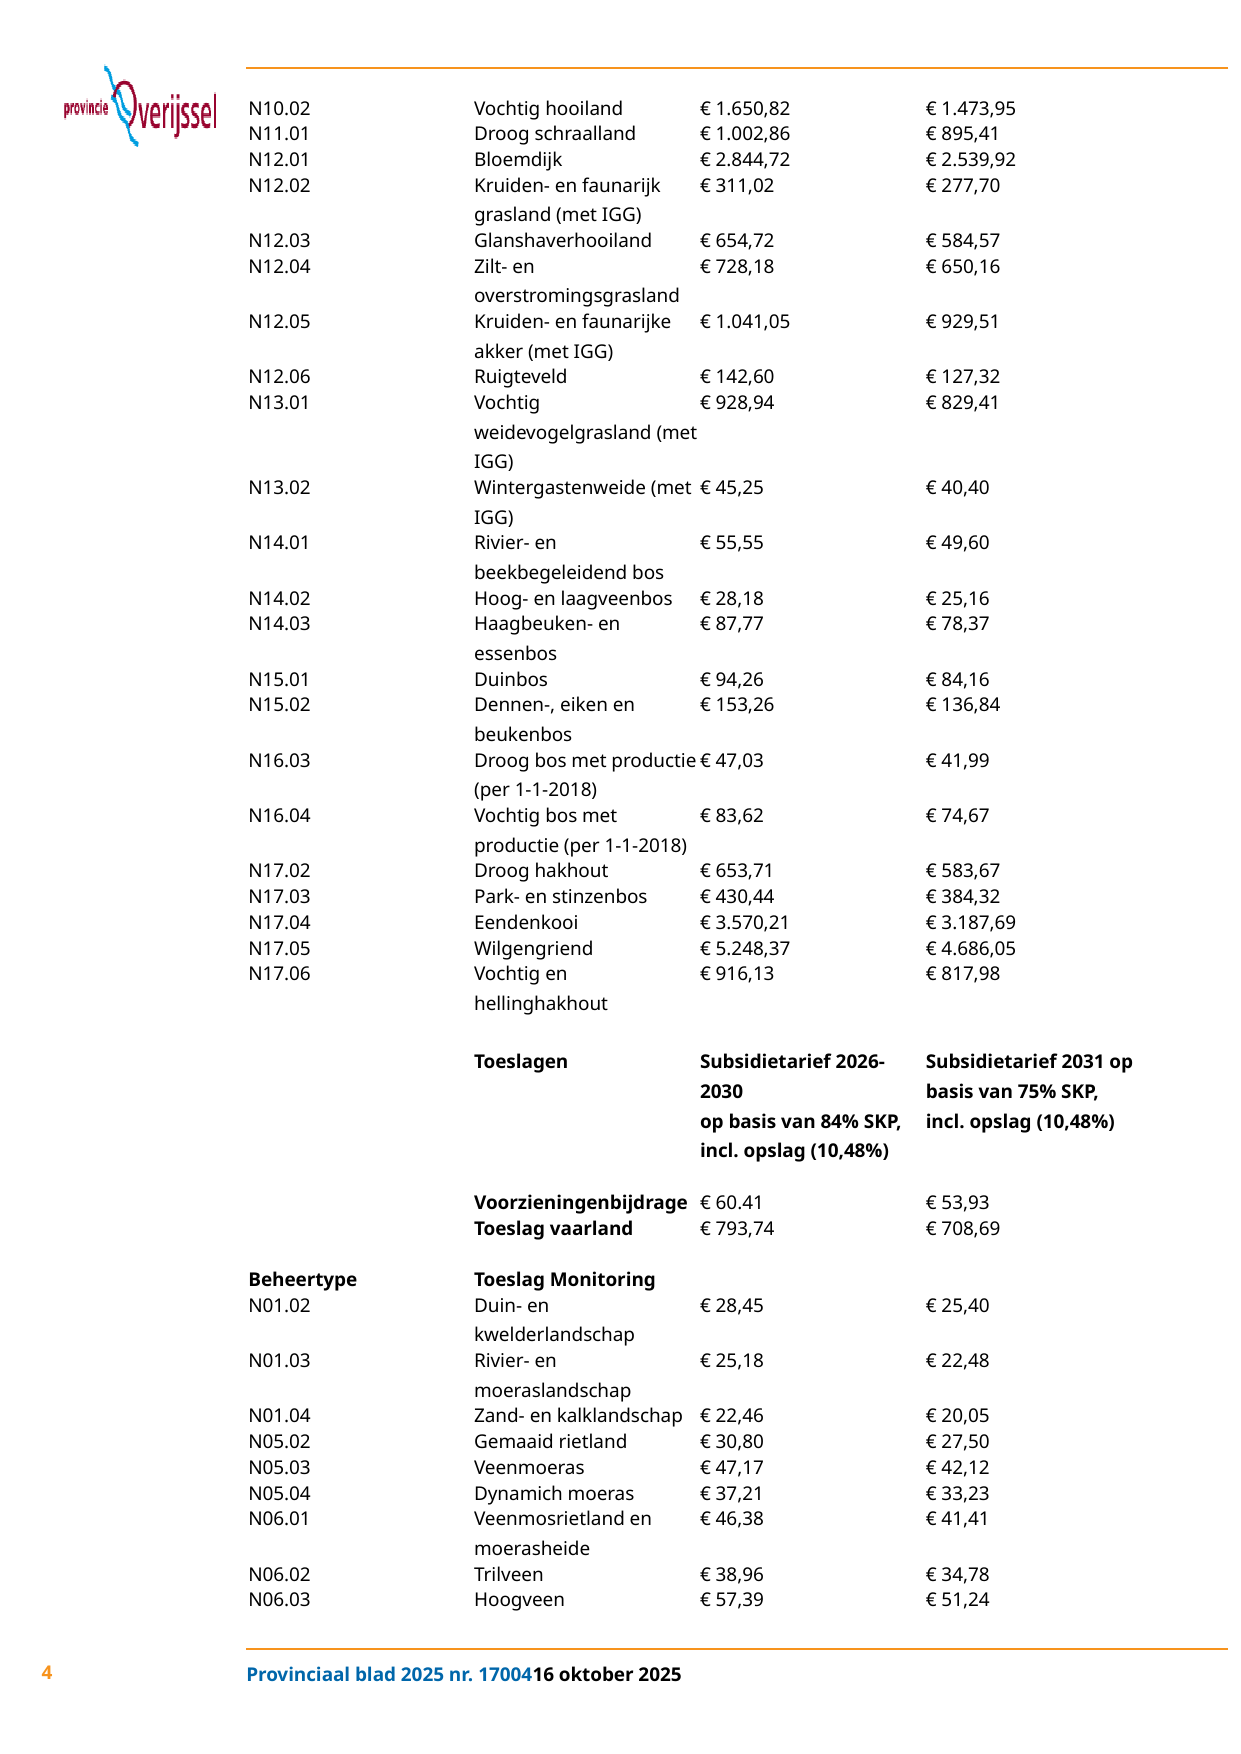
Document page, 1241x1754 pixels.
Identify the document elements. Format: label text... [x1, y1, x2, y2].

table_cell € 28,45 [700, 1292, 926, 1347]
table_cell Droog schraalland [474, 121, 700, 146]
table_cell € 45,25 [700, 474, 926, 529]
table_cell Droog bos met productie (per 1-1-2018) [474, 747, 700, 802]
table_header Subsidietarief 2026-2030 op basis van 84% SKP, incl. opslag (10,48%) [700, 1049, 926, 1163]
table_cell € 929,51 [926, 308, 1152, 364]
table_cell € 41,41 [926, 1505, 1152, 1561]
table_cell N14.03 [248, 611, 474, 666]
table_cell € 1.002,86 [700, 121, 926, 146]
table_cell € 49,60 [926, 530, 1152, 585]
table_cell Vochtig hooiland [474, 95, 700, 121]
table_cell € 22,48 [926, 1347, 1152, 1402]
table_cell Wilgengriend [474, 935, 700, 961]
table_header Subsidietarief 2031 op basis van 75% SKP, incl. opslag (10,48%) [926, 1049, 1152, 1163]
table_cell Toeslag Monitoring [474, 1266, 700, 1292]
table_cell [248, 1215, 474, 1240]
table_cell Vochtig en hellinghakhout [474, 961, 700, 1016]
table_cell N17.05 [248, 935, 474, 961]
table_cell N12.01 [248, 146, 474, 172]
table_cell € 384,32 [926, 883, 1152, 909]
table_cell N10.02 [248, 95, 474, 121]
table_cell [700, 1266, 926, 1292]
table_cell € 928,94 [700, 389, 926, 474]
table_cell € 1.041,05 [700, 308, 926, 364]
table_cell € 47,17 [700, 1454, 926, 1480]
table_cell N12.06 [248, 364, 474, 389]
table_cell N05.04 [248, 1480, 474, 1505]
table_header Toeslagen [474, 1049, 700, 1163]
table_cell Kruiden- en faunarijke akker (met IGG) [474, 308, 700, 364]
table_cell N13.02 [248, 474, 474, 529]
table_cell [926, 1163, 1152, 1189]
table_cell Droog hakhout [474, 858, 700, 883]
table_cell Haagbeuken- en essenbos [474, 611, 700, 666]
table_cell € 41,99 [926, 747, 1152, 802]
table_cell N06.03 [248, 1586, 474, 1612]
table_cell € 22,46 [700, 1403, 926, 1428]
table_cell € 311,02 [700, 172, 926, 227]
table_cell € 4.686,05 [926, 935, 1152, 961]
table_cell € 28,18 [700, 585, 926, 611]
table_cell € 728,18 [700, 253, 926, 308]
table_cell N12.04 [248, 253, 474, 308]
table_cell Wintergastenweide (met IGG) [474, 474, 700, 529]
table_cell Trilveen [474, 1561, 700, 1586]
table_cell € 654,72 [700, 227, 926, 253]
table_cell € 3.187,69 [926, 909, 1152, 935]
table_cell Beheertype [248, 1266, 474, 1292]
table_cell N12.05 [248, 308, 474, 364]
table_cell Kruiden- en faunarijk grasland (met IGG) [474, 172, 700, 227]
table_cell € 895,41 [926, 121, 1152, 146]
table_cell N17.03 [248, 883, 474, 909]
table_cell N15.01 [248, 666, 474, 692]
table_cell € 25,40 [926, 1292, 1152, 1347]
table_cell € 55,55 [700, 530, 926, 585]
table_cell N15.02 [248, 692, 474, 747]
table_cell N17.04 [248, 909, 474, 935]
table_cell € 27,50 [926, 1428, 1152, 1454]
table_cell € 84,16 [926, 666, 1152, 692]
table_cell Duinbos [474, 666, 700, 692]
table_cell N05.02 [248, 1428, 474, 1454]
table_cell N12.02 [248, 172, 474, 227]
table_cell Hoog- en laagveenbos [474, 585, 700, 611]
table_cell [926, 1266, 1152, 1292]
table_cell [474, 1163, 700, 1189]
table_cell € 127,32 [926, 364, 1152, 389]
table_cell [248, 1189, 474, 1215]
table_cell € 40,40 [926, 474, 1152, 529]
picture [41, 47, 231, 172]
table_cell Duin- en kwelderlandschap [474, 1292, 700, 1347]
table_cell [474, 1240, 700, 1266]
table_cell € 650,16 [926, 253, 1152, 308]
table_cell N12.03 [248, 227, 474, 253]
table_cell Glanshaverhooiland [474, 227, 700, 253]
table_cell € 25,18 [700, 1347, 926, 1402]
table_cell N01.03 [248, 1347, 474, 1402]
table_cell N14.01 [248, 530, 474, 585]
table_cell N14.02 [248, 585, 474, 611]
table_cell Toeslag vaarland [474, 1215, 700, 1240]
table_cell € 20,05 [926, 1403, 1152, 1428]
table_cell € 916,13 [700, 961, 926, 1016]
table_cell € 53,93 [926, 1189, 1152, 1215]
table_cell € 2.539,92 [926, 146, 1152, 172]
table_cell € 25,16 [926, 585, 1152, 611]
table_cell Gemaaid rietland [474, 1428, 700, 1454]
table_cell N01.04 [248, 1403, 474, 1428]
table_cell € 33,23 [926, 1480, 1152, 1505]
table_cell € 42,12 [926, 1454, 1152, 1480]
table_cell € 74,67 [926, 802, 1152, 858]
table_cell € 1.473,95 [926, 95, 1152, 121]
table_header [248, 1049, 474, 1163]
table_cell N01.02 [248, 1292, 474, 1347]
table_cell Veenmosrietland en moerasheide [474, 1505, 700, 1561]
table_cell € 57,39 [700, 1586, 926, 1612]
table_cell € 793,74 [700, 1215, 926, 1240]
table_cell € 1.650,82 [700, 95, 926, 121]
table_cell Bloemdijk [474, 146, 700, 172]
table_cell € 83,62 [700, 802, 926, 858]
table_cell Park- en stinzenbos [474, 883, 700, 909]
table_cell Veenmoeras [474, 1454, 700, 1480]
table_cell Vochtig bos met productie (per 1-1-2018) [474, 802, 700, 858]
table_cell N06.02 [248, 1561, 474, 1586]
table_cell [248, 1163, 474, 1189]
table_cell € 584,57 [926, 227, 1152, 253]
table_cell € 430,44 [700, 883, 926, 909]
table_cell Ruigteveld [474, 364, 700, 389]
table_cell € 78,37 [926, 611, 1152, 666]
table_cell € 2.844,72 [700, 146, 926, 172]
table_cell € 583,67 [926, 858, 1152, 883]
table_cell Hoogveen [474, 1586, 700, 1612]
table_cell N11.01 [248, 121, 474, 146]
table_cell Rivier- en moeraslandschap [474, 1347, 700, 1402]
table_cell € 38,96 [700, 1561, 926, 1586]
table_cell € 37,21 [700, 1480, 926, 1505]
table_cell € 817,98 [926, 961, 1152, 1016]
table_cell N16.03 [248, 747, 474, 802]
table_cell € 153,26 [700, 692, 926, 747]
table_cell € 87,77 [700, 611, 926, 666]
table_cell € 136,84 [926, 692, 1152, 747]
table_cell [700, 1163, 926, 1189]
table_cell € 708,69 [926, 1215, 1152, 1240]
table_cell [248, 1240, 474, 1266]
table_cell € 3.570,21 [700, 909, 926, 935]
table_cell [700, 1240, 926, 1266]
table_cell € 829,41 [926, 389, 1152, 474]
table_cell Dennen-, eiken en beukenbos [474, 692, 700, 747]
table_cell N06.01 [248, 1505, 474, 1561]
table_cell € 94,26 [700, 666, 926, 692]
table_cell € 277,70 [926, 172, 1152, 227]
table_cell € 47,03 [700, 747, 926, 802]
table_cell [926, 1240, 1152, 1266]
table_cell € 5.248,37 [700, 935, 926, 961]
table_cell Eendenkooi [474, 909, 700, 935]
table_cell Dynamich moeras [474, 1480, 700, 1505]
table_cell N13.01 [248, 389, 474, 474]
table_cell Voorzieningenbijdrage [474, 1189, 700, 1215]
table_cell € 46,38 [700, 1505, 926, 1561]
table_cell N16.04 [248, 802, 474, 858]
table_cell € 653,71 [700, 858, 926, 883]
table_cell N05.03 [248, 1454, 474, 1480]
table_cell € 30,80 [700, 1428, 926, 1454]
table_cell Rivier- en beekbegeleidend bos [474, 530, 700, 585]
table_cell Zilt- en overstromingsgrasland [474, 253, 700, 308]
table_cell € 60.41 [700, 1189, 926, 1215]
table_cell € 34,78 [926, 1561, 1152, 1586]
table_cell € 142,60 [700, 364, 926, 389]
table_cell N17.06 [248, 961, 474, 1016]
table_cell € 51,24 [926, 1586, 1152, 1612]
table_cell Zand- en kalklandschap [474, 1403, 700, 1428]
table_cell Vochtig weidevogelgrasland (met IGG) [474, 389, 700, 474]
table_cell N17.02 [248, 858, 474, 883]
